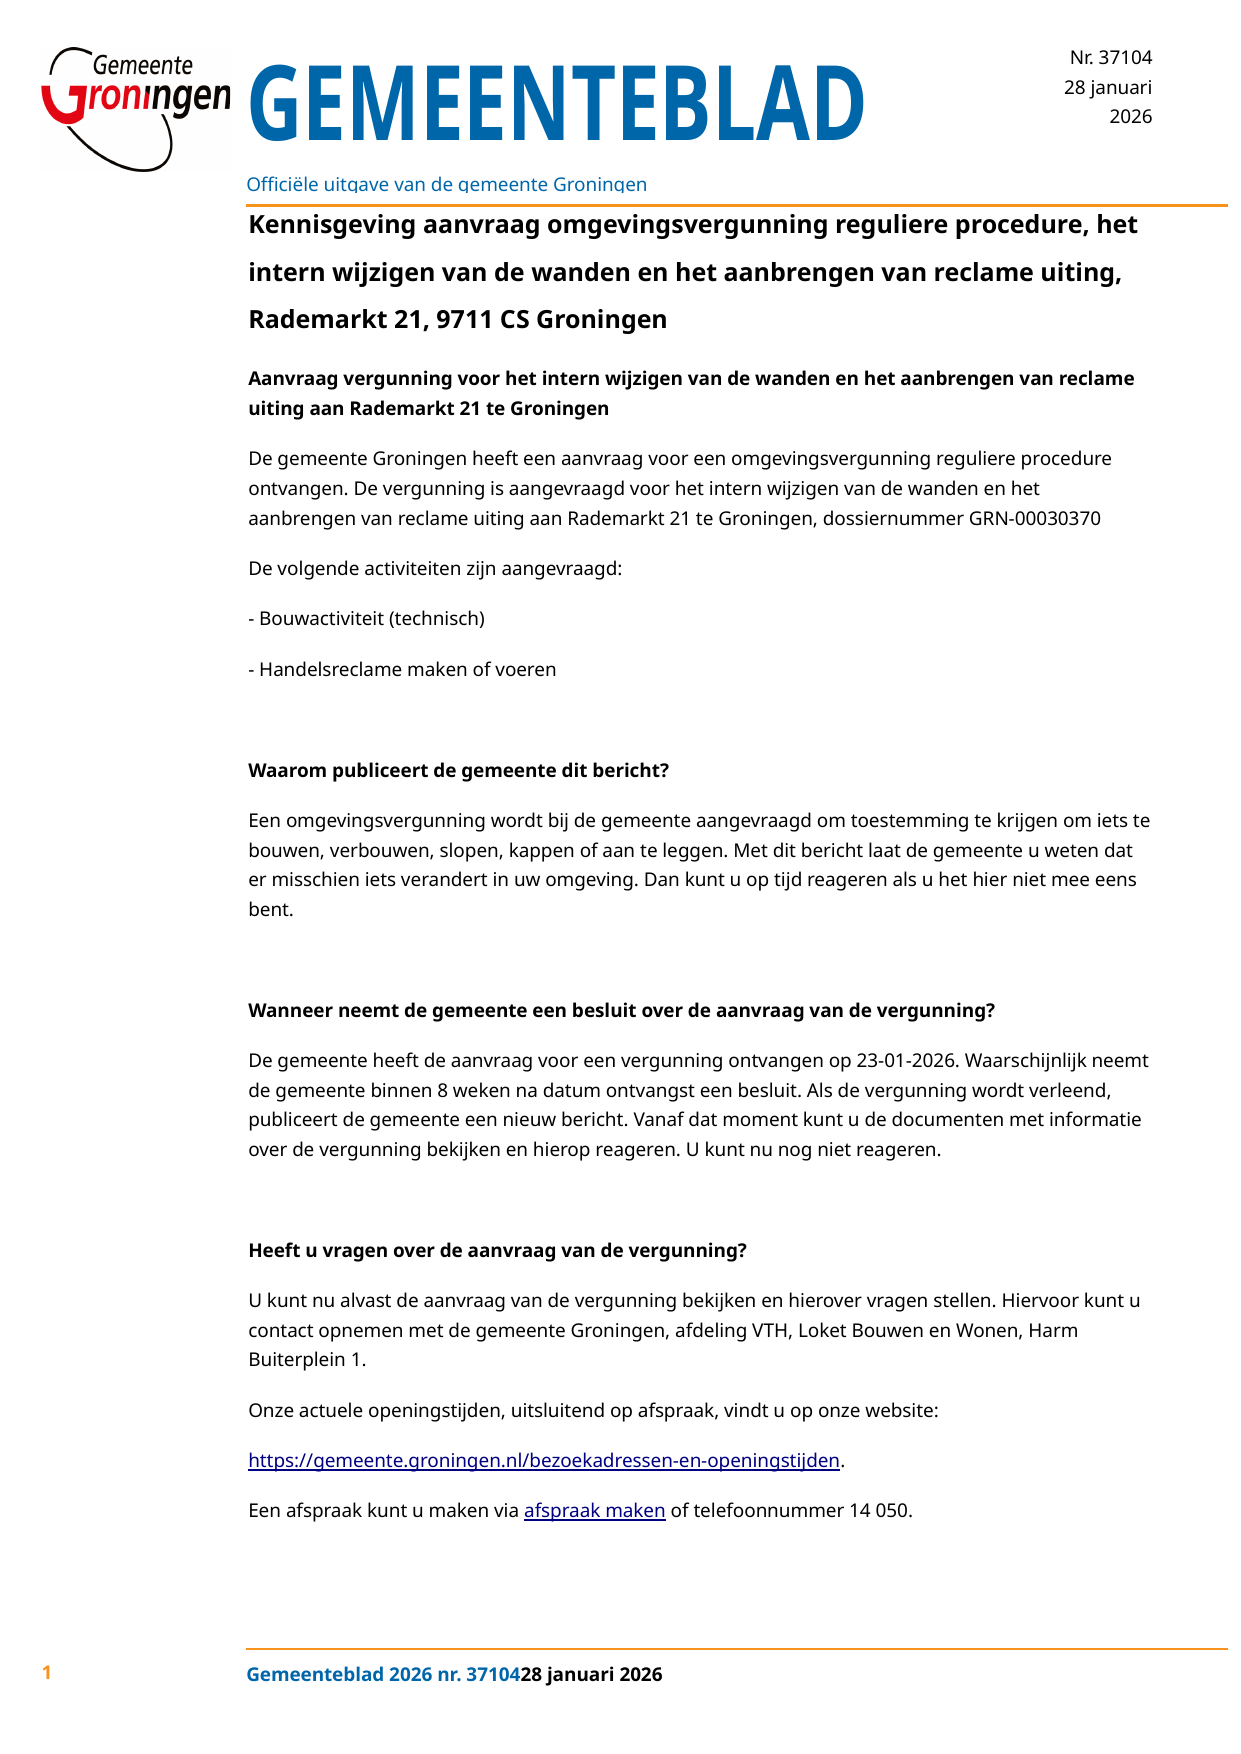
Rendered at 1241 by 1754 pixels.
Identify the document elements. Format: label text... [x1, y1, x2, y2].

text De gemeente Groningen heeft een aanvraag voor een omgevingsvergunning reguliere procedure ontvangen. De vergunning is aangevraagd voor het intern wijzigen van de wanden en het aanbrengen van reclame uiting aan Rademarkt 21 te Groningen, dossiernummer GRN-00030370 [248, 446, 1152, 530]
picture [41, 47, 231, 172]
text - Bouwactiviteit (technisch) [248, 606, 1152, 631]
text Een omgevingsvergunning wordt bij de gemeente aangevraagd om toestemming te krijgen om iets te bouwen, verbouwen, slopen, kappen of aan te leggen. Met dit bericht laat de gemeente u weten dat er misschien iets verandert in uw omgeving. Dan kunt u op tijd reageren als u het hier niet mee eens bent. [248, 807, 1152, 922]
text De volgende activiteiten zijn aangevraagd: [248, 555, 1152, 581]
text Heeft u vragen over de aanvraag van de vergunning? [248, 1237, 1152, 1262]
text https://gemeente.groningen.nl/bezoekadressen-en-openingstijden. [248, 1447, 1152, 1473]
text Kennisgeving aanvraag omgevingsvergunning reguliere procedure, het intern wijzigen van de wanden en het aanbrengen van reclame uiting, Rademarkt 21, 9711 CS Groningen [248, 207, 1152, 336]
text De gemeente heeft de aanvraag voor een vergunning ontvangen op 23-01-2026. Waarschijnlijk neemt de gemeente binnen 8 weken na datum ontvangst een besluit. Als de vergunning wordt verleend, publiceert de gemeente een nieuw bericht. Vanaf dat moment kunt u de documenten met informatie over de vergunning bekijken en hierop reageren. U kunt nu nog niet reageren. [248, 1047, 1152, 1162]
text Onze actuele openingstijden, uitsluitend op afspraak, vindt u op onze website: [248, 1397, 1152, 1422]
text Wanneer neemt de gemeente een besluit over de aanvraag van de vergunning? [248, 997, 1152, 1022]
text Waarom publiceert de gemeente dit bericht? [248, 757, 1152, 782]
text Een afspraak kunt u maken via afspraak maken of telefoonnummer 14 050. [248, 1498, 1152, 1523]
text U kunt nu alvast de aanvraag van de vergunning bekijken en hierover vragen stellen. Hiervoor kunt u contact opnemen met de gemeente Groningen, afdeling VTH, Loket Bouwen en Wonen, Harm Buiterplein 1. [248, 1287, 1152, 1372]
text Aanvraag vergunning voor het intern wijzigen van de wanden en het aanbrengen van reclame uiting aan Rademarkt 21 te Groningen [248, 366, 1152, 421]
text - Handelsreclame maken of voeren [248, 656, 1152, 682]
